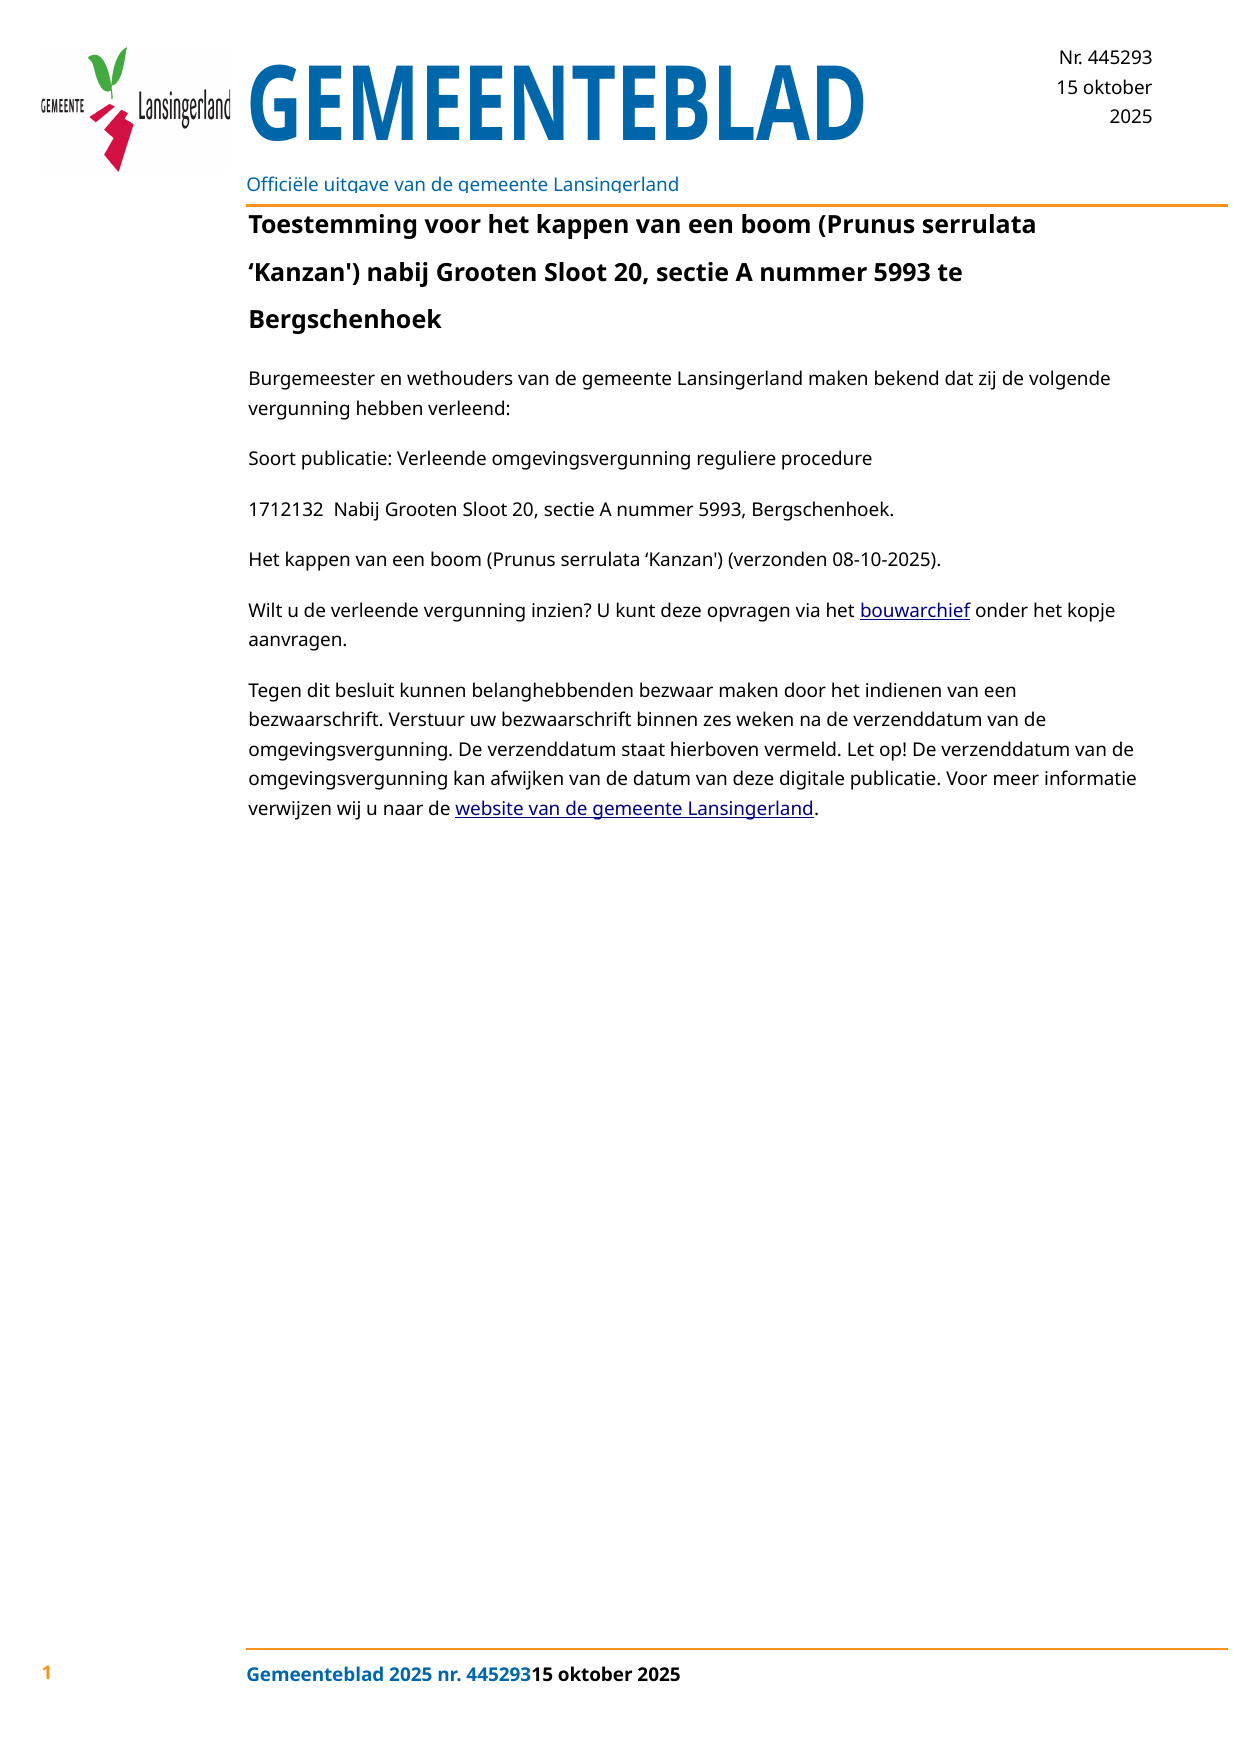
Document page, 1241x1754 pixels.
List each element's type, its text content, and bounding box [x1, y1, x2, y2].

text Burgemeester en wethouders van de gemeente Lansingerland maken bekend dat zij de volgende vergunning hebben verleend: [248, 366, 1152, 421]
text Wilt u de verleende vergunning inzien? U kunt deze opvragen via het bouwarchief onder het kopje aanvragen. [248, 597, 1152, 652]
text Tegen dit besluit kunnen belanghebbenden bezwaar maken door het indienen van een bezwaarschrift. Verstuur uw bezwaarschrift binnen zes weken na de verzenddatum van de omgevingsvergunning. De verzenddatum staat hierboven vermeld. Let op! De verzenddatum van de omgevingsvergunning kan afwijken van de datum van deze digitale publicatie. Voor meer informatie verwijzen wij u naar de website van de gemeente Lansingerland. [248, 677, 1152, 821]
text Soort publicatie: Verleende omgevingsvergunning reguliere procedure [248, 446, 1152, 471]
text Toestemming voor het kappen van een boom (Prunus serrulata ‘Kanzan') nabij Grooten Sloot 20, sectie A nummer 5993 te Bergschenhoek [248, 207, 1152, 336]
text Het kappen van een boom (Prunus serrulata ‘Kanzan') (verzonden 08-10-2025). [248, 546, 1152, 572]
text 1712132 Nabij Grooten Sloot 20, sectie A nummer 5993, Bergschenhoek. [248, 496, 1152, 522]
picture [41, 47, 231, 172]
